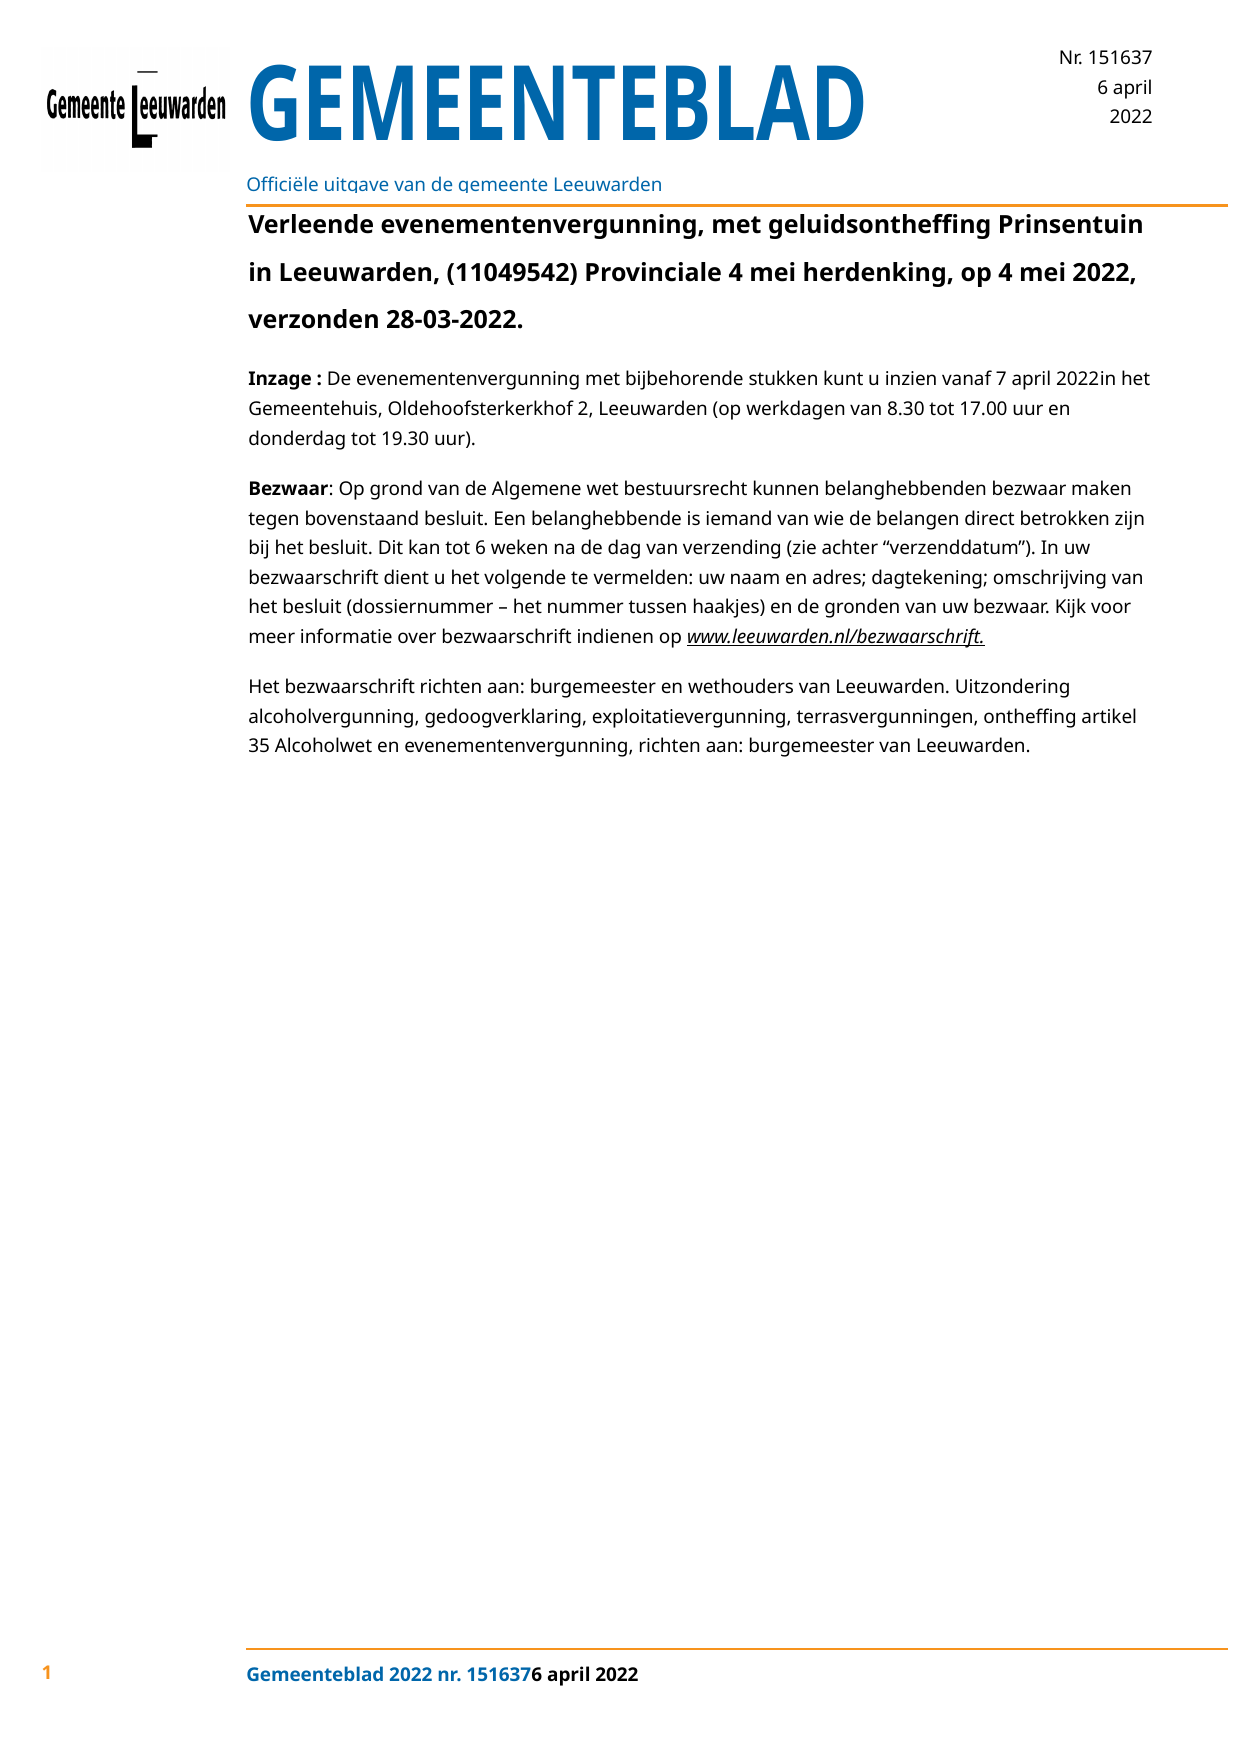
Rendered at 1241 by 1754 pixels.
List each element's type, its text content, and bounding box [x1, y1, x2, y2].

text Bezwaar: Op grond van de Algemene wet bestuursrecht kunnen belanghebbenden bezwaar maken tegen bovenstaand besluit. Een belanghebbende is iemand van wie de belangen direct betrokken zijn bij het besluit. Dit kan tot 6 weken na de dag van verzending (zie achter “verzenddatum”). In uw bezwaarschrift dient u het volgende te vermelden: uw naam en adres; dagtekening; omschrijving van het besluit (dossiernummer – het nummer tussen haakjes) en de gronden van uw bezwaar. Kijk voor meer informatie over bezwaarschrift indienen op www.leeuwarden.nl/bezwaarschrift. [248, 475, 1152, 649]
text Inzage : De evenementenvergunning met bijbehorende stukken kunt u inzien vanaf 7 april 2022in het Gemeentehuis, Oldehoofsterkerkhof 2, Leeuwarden (op werkdagen van 8.30 tot 17.00 uur en donderdag tot 19.30 uur). [248, 366, 1152, 450]
text Verleende evenementenvergunning, met geluidsontheffing Prinsentuin in Leeuwarden, (11049542) Provinciale 4 mei herdenking, op 4 mei 2022, verzonden 28-03-2022. [248, 207, 1152, 336]
text Het bezwaarschrift richten aan: burgemeester en wethouders van Leeuwarden. Uitzondering alcoholvergunning, gedoogverklaring, exploitatievergunning, terrasvergunningen, ontheffing artikel 35 Alcoholwet en evenementenvergunning, richten aan: burgemeester van Leeuwarden. [248, 673, 1152, 758]
picture [41, 47, 231, 172]
